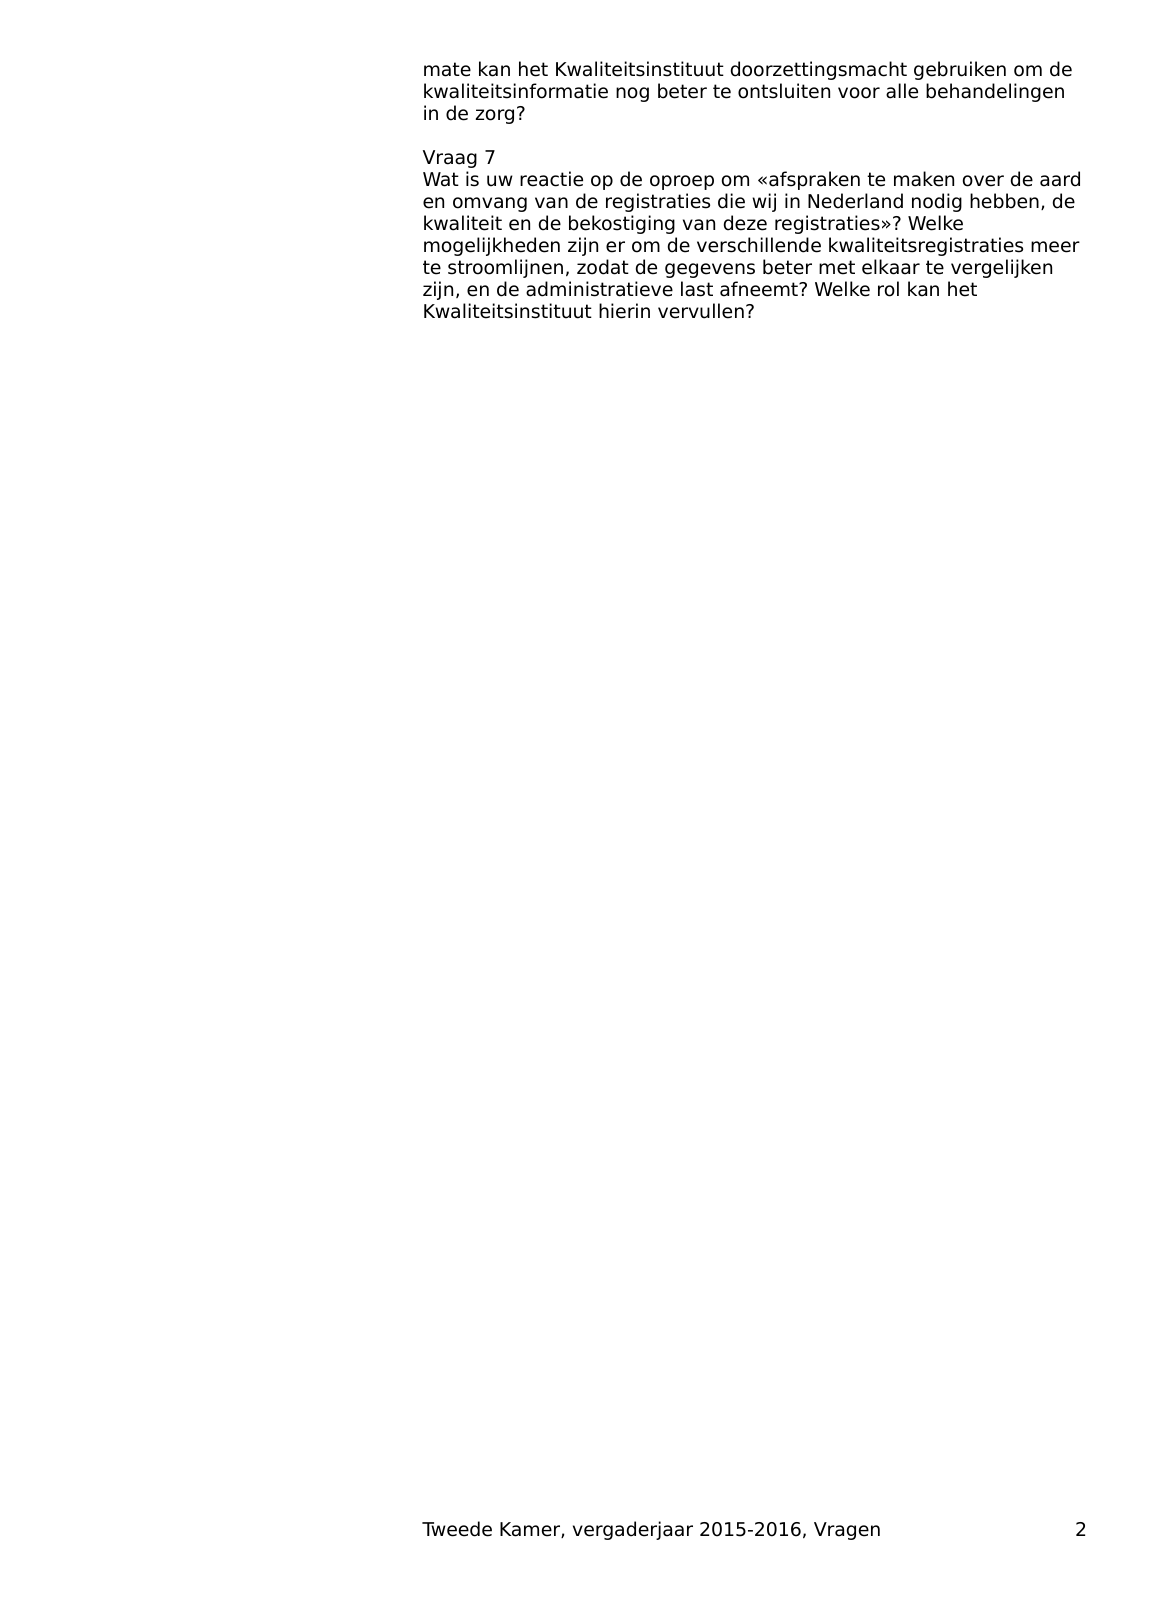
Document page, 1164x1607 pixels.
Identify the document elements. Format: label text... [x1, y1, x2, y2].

text mate kan het Kwaliteitsinstituut doorzettingsmacht gebruiken om de kwaliteitsinformatie nog beter te ontsluiten voor alle behandelingen in de zorg? [422, 59, 1087, 125]
text Vraag 7 [422, 147, 1087, 169]
text Wat is uw reactie op de oproep om «afspraken te maken over de aard en omvang van de registraties die wij in Nederland nodig hebben, de kwaliteit en de bekostiging van deze registraties»? Welke mogelijkheden zijn er om de verschillende kwaliteitsregistraties meer te stroomlijnen, zodat de gegevens beter met elkaar te vergelijken zijn, en de administratieve last afneemt? Welke rol kan het Kwaliteitsinstituut hierin vervullen? [422, 169, 1087, 323]
